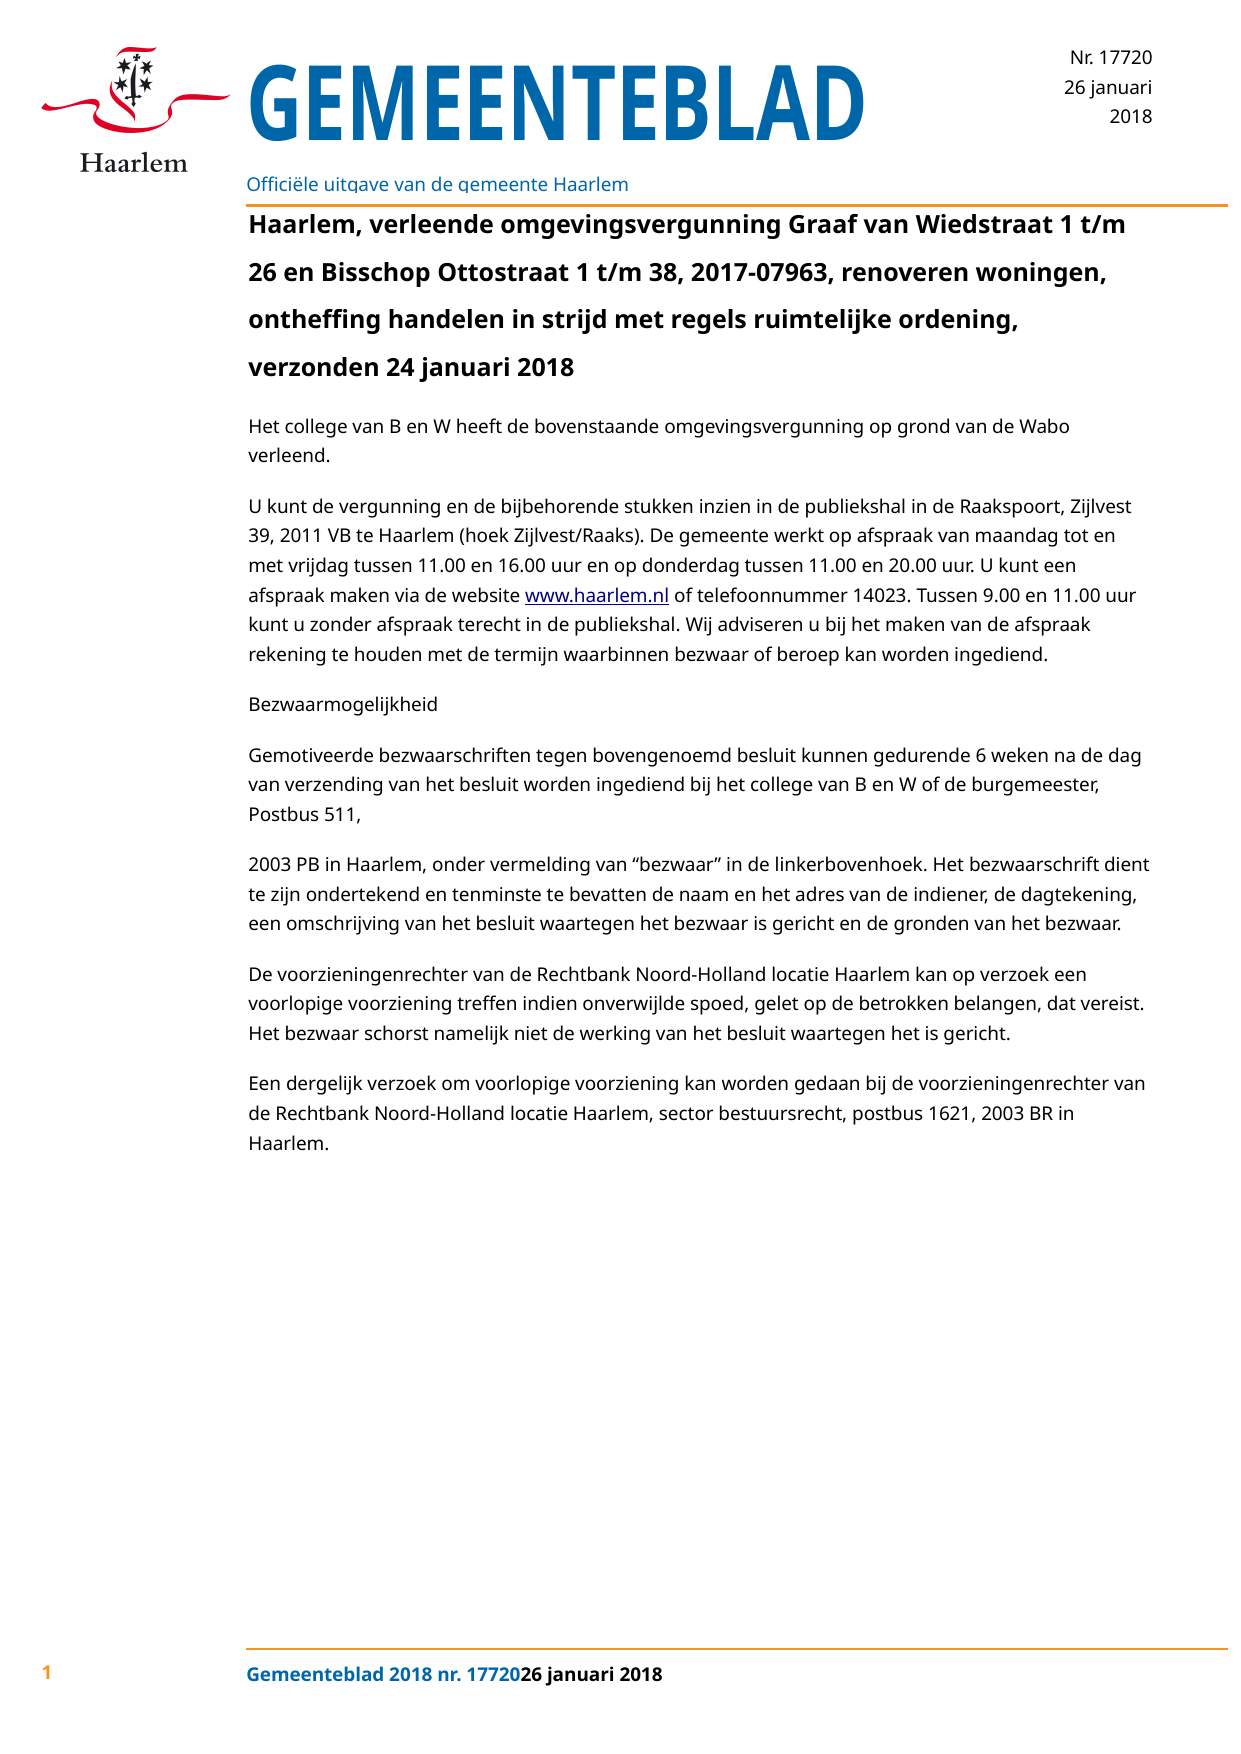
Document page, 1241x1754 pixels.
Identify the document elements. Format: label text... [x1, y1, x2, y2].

text Het college van B en W heeft de bovenstaande omgevingsvergunning op grond van de Wabo verleend. [248, 413, 1152, 468]
picture [41, 47, 231, 172]
text U kunt de vergunning en de bijbehorende stukken inzien in de publiekshal in de Raakspoort, Zijlvest 39, 2011 VB te Haarlem (hoek Zijlvest/Raaks). De gemeente werkt op afspraak van maandag tot en met vrijdag tussen 11.00 en 16.00 uur en op donderdag tussen 11.00 en 20.00 uur. U kunt een afspraak maken via de website www.haarlem.nl of telefoonnummer 14023. Tussen 9.00 en 11.00 uur kunt u zonder afspraak terecht in de publiekshal. Wij adviseren u bij het maken van de afspraak rekening te houden met de termijn waarbinnen bezwaar of beroep kan worden ingediend. [248, 493, 1152, 667]
text 2003 PB in Haarlem, onder vermelding van “bezwaar” in de linkerbovenhoek. Het bezwaarschrift dient te zijn ondertekend en tenminste te bevatten de naam en het adres van de indiener, de dagtekening, een omschrijving van het besluit waartegen het bezwaar is gericht en de gronden van het bezwaar. [248, 851, 1152, 936]
text De voorzieningenrechter van de Rechtbank Noord-Holland locatie Haarlem kan op verzoek een voorlopige voorziening treffen indien onverwijlde spoed, gelet op de betrokken belangen, dat vereist. Het bezwaar schorst namelijk niet de werking van het besluit waartegen het is gericht. [248, 961, 1152, 1046]
text Gemotiveerde bezwaarschriften tegen bovengenoemd besluit kunnen gedurende 6 weken na de dag van verzending van het besluit worden ingediend bij het college van B en W of de burgemeester, Postbus 511, [248, 742, 1152, 827]
text Bezwaarmogelijkheid [248, 691, 1152, 717]
text Een dergelijk verzoek om voorlopige voorziening kan worden gedaan bij de voorzieningenrechter van de Rechtbank Noord-Holland locatie Haarlem, sector bestuursrecht, postbus 1621, 2003 BR in Haarlem. [248, 1071, 1152, 1156]
text Haarlem, verleende omgevingsvergunning Graaf van Wiedstraat 1 t/m 26 en Bisschop Ottostraat 1 t/m 38, 2017-07963, renoveren woningen, ontheffing handelen in strijd met regels ruimtelijke ordening, verzonden 24 januari 2018 [248, 207, 1152, 384]
